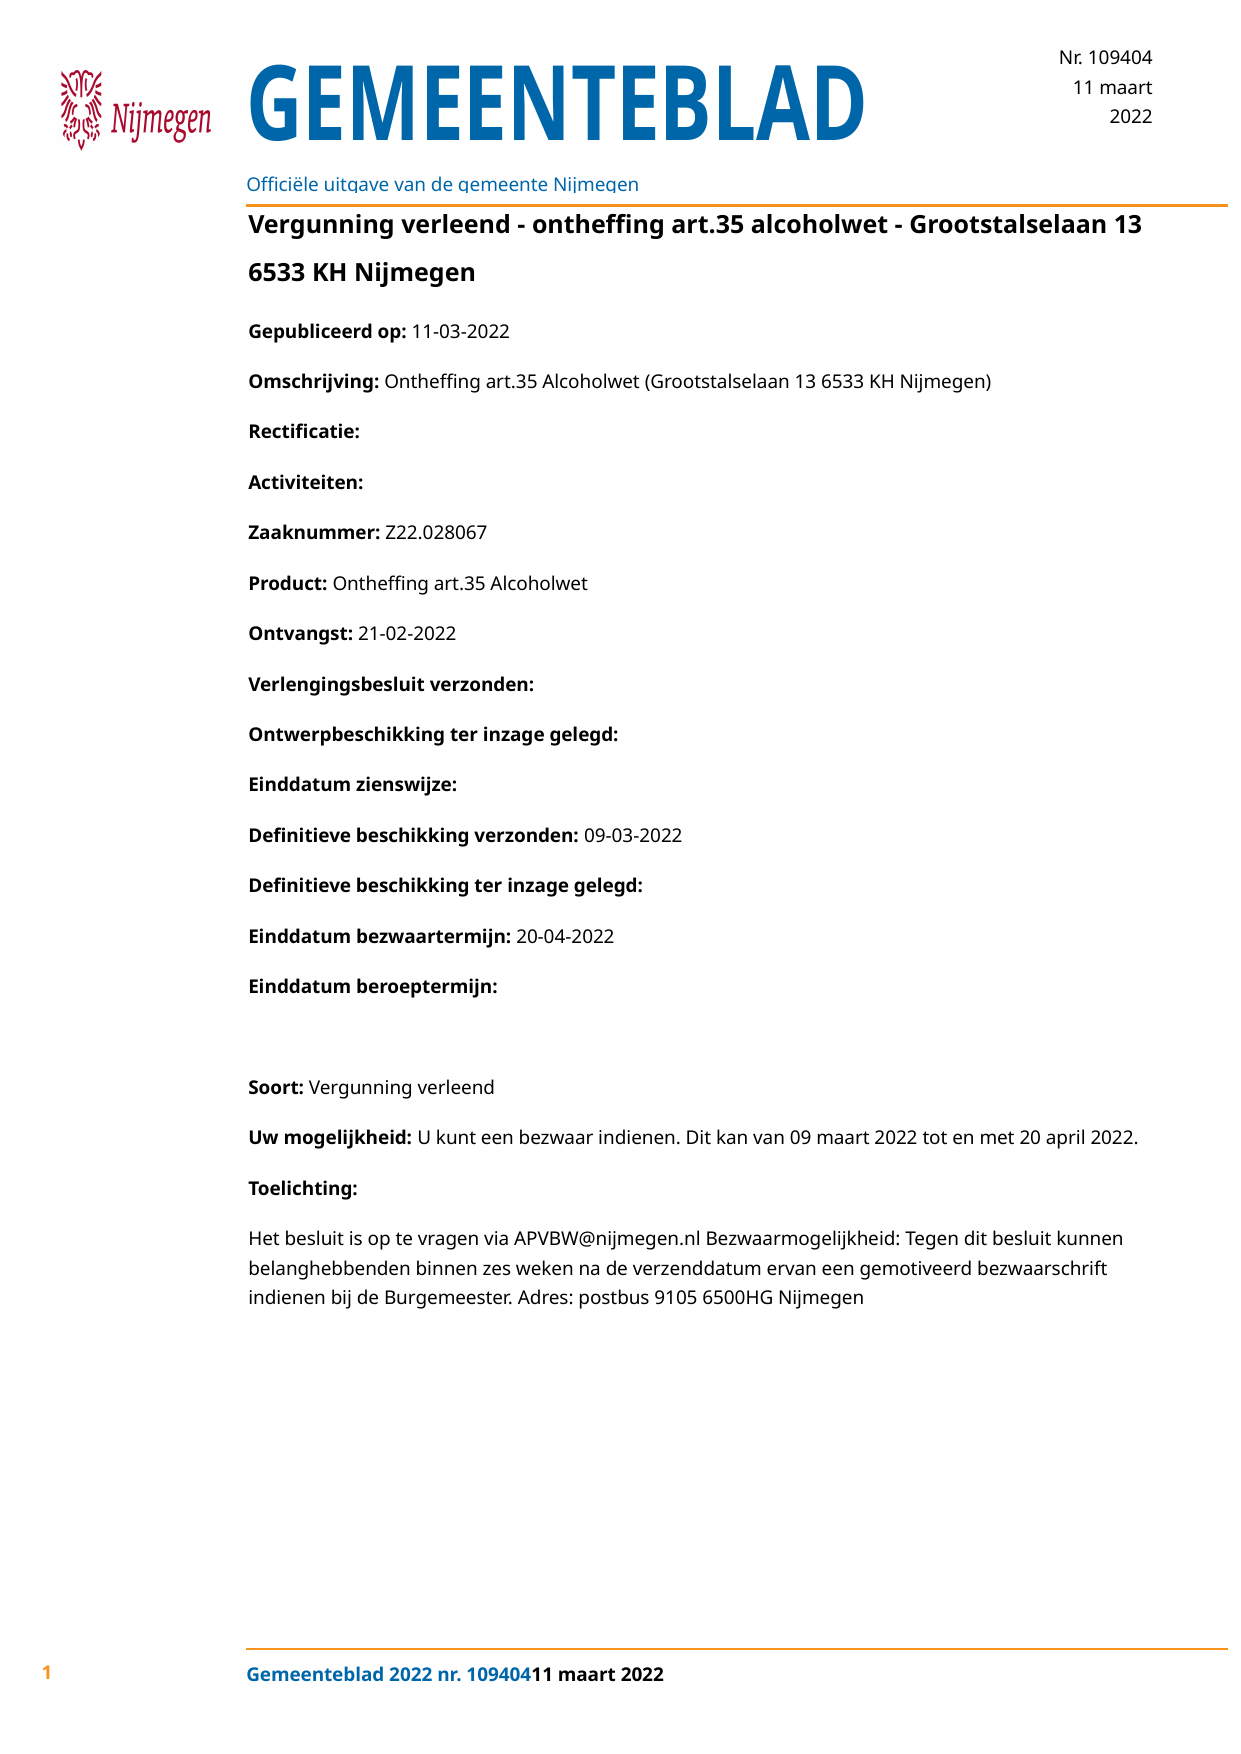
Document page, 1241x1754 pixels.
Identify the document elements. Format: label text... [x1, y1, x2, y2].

text Soort: Vergunning verleend [248, 1074, 1152, 1100]
text Ontwerpbeschikking ter inzage gelegd: [248, 721, 1152, 747]
text Omschrijving: Ontheffing art.35 Alcoholwet (Grootstalselaan 13 6533 KH Nijmegen) [248, 368, 1152, 394]
text Definitieve beschikking verzonden: 09-03-2022 [248, 822, 1152, 848]
text Ontvangst: 21-02-2022 [248, 620, 1152, 646]
text Verlengingsbesluit verzonden: [248, 671, 1152, 697]
text Einddatum beroeptermijn: [248, 973, 1152, 999]
text Toelichting: [248, 1175, 1152, 1201]
text Het besluit is op te vragen via APVBW@nijmegen.nl Bezwaarmogelijkheid: Tegen dit besluit kunnen belanghebbenden binnen zes weken na de verzenddatum ervan een gemotiveerd bezwaarschrift indienen bij de Burgemeester. Adres: postbus 9105 6500HG Nijmegen [248, 1225, 1152, 1310]
text Product: Ontheffing art.35 Alcoholwet [248, 570, 1152, 596]
text Uw mogelijkheid: U kunt een bezwaar indienen. Dit kan van 09 maart 2022 tot en met 20 april 2022. [248, 1124, 1152, 1150]
picture [41, 47, 231, 172]
text Einddatum bezwaartermijn: 20-04-2022 [248, 923, 1152, 949]
text Rectificatie: [248, 419, 1152, 444]
text Zaaknummer: Z22.028067 [248, 519, 1152, 545]
text Einddatum zienswijze: [248, 772, 1152, 797]
text Activiteiten: [248, 469, 1152, 495]
text Vergunning verleend - ontheffing art.35 alcoholwet - Grootstalselaan 13 6533 KH Nijmegen [248, 207, 1152, 288]
text Definitieve beschikking ter inzage gelegd: [248, 872, 1152, 898]
text Gepubliceerd op: 11-03-2022 [248, 318, 1152, 344]
